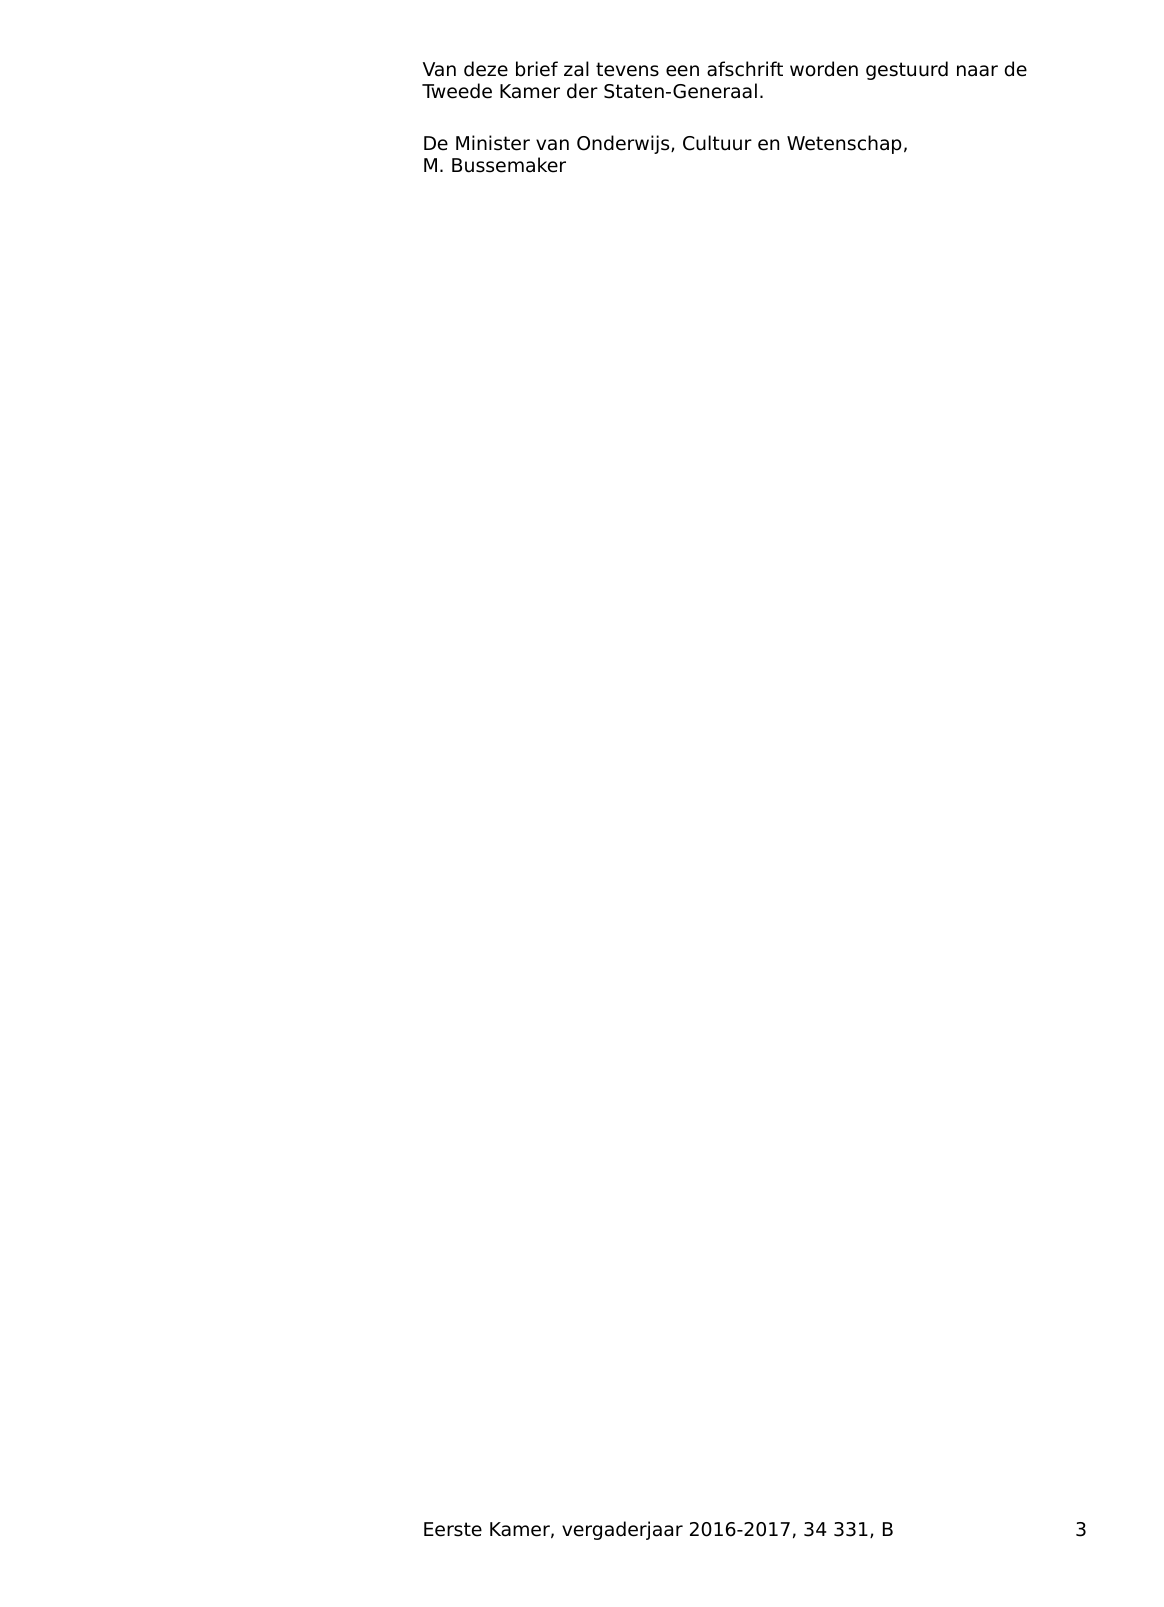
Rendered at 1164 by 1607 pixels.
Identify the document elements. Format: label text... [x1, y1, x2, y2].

text De Minister van Onderwijs, Cultuur en Wetenschap, M. Bussemaker [422, 133, 1087, 177]
text Van deze brief zal tevens een afschrift worden gestuurd naar de Tweede Kamer der Staten-Generaal. [422, 59, 1087, 103]
